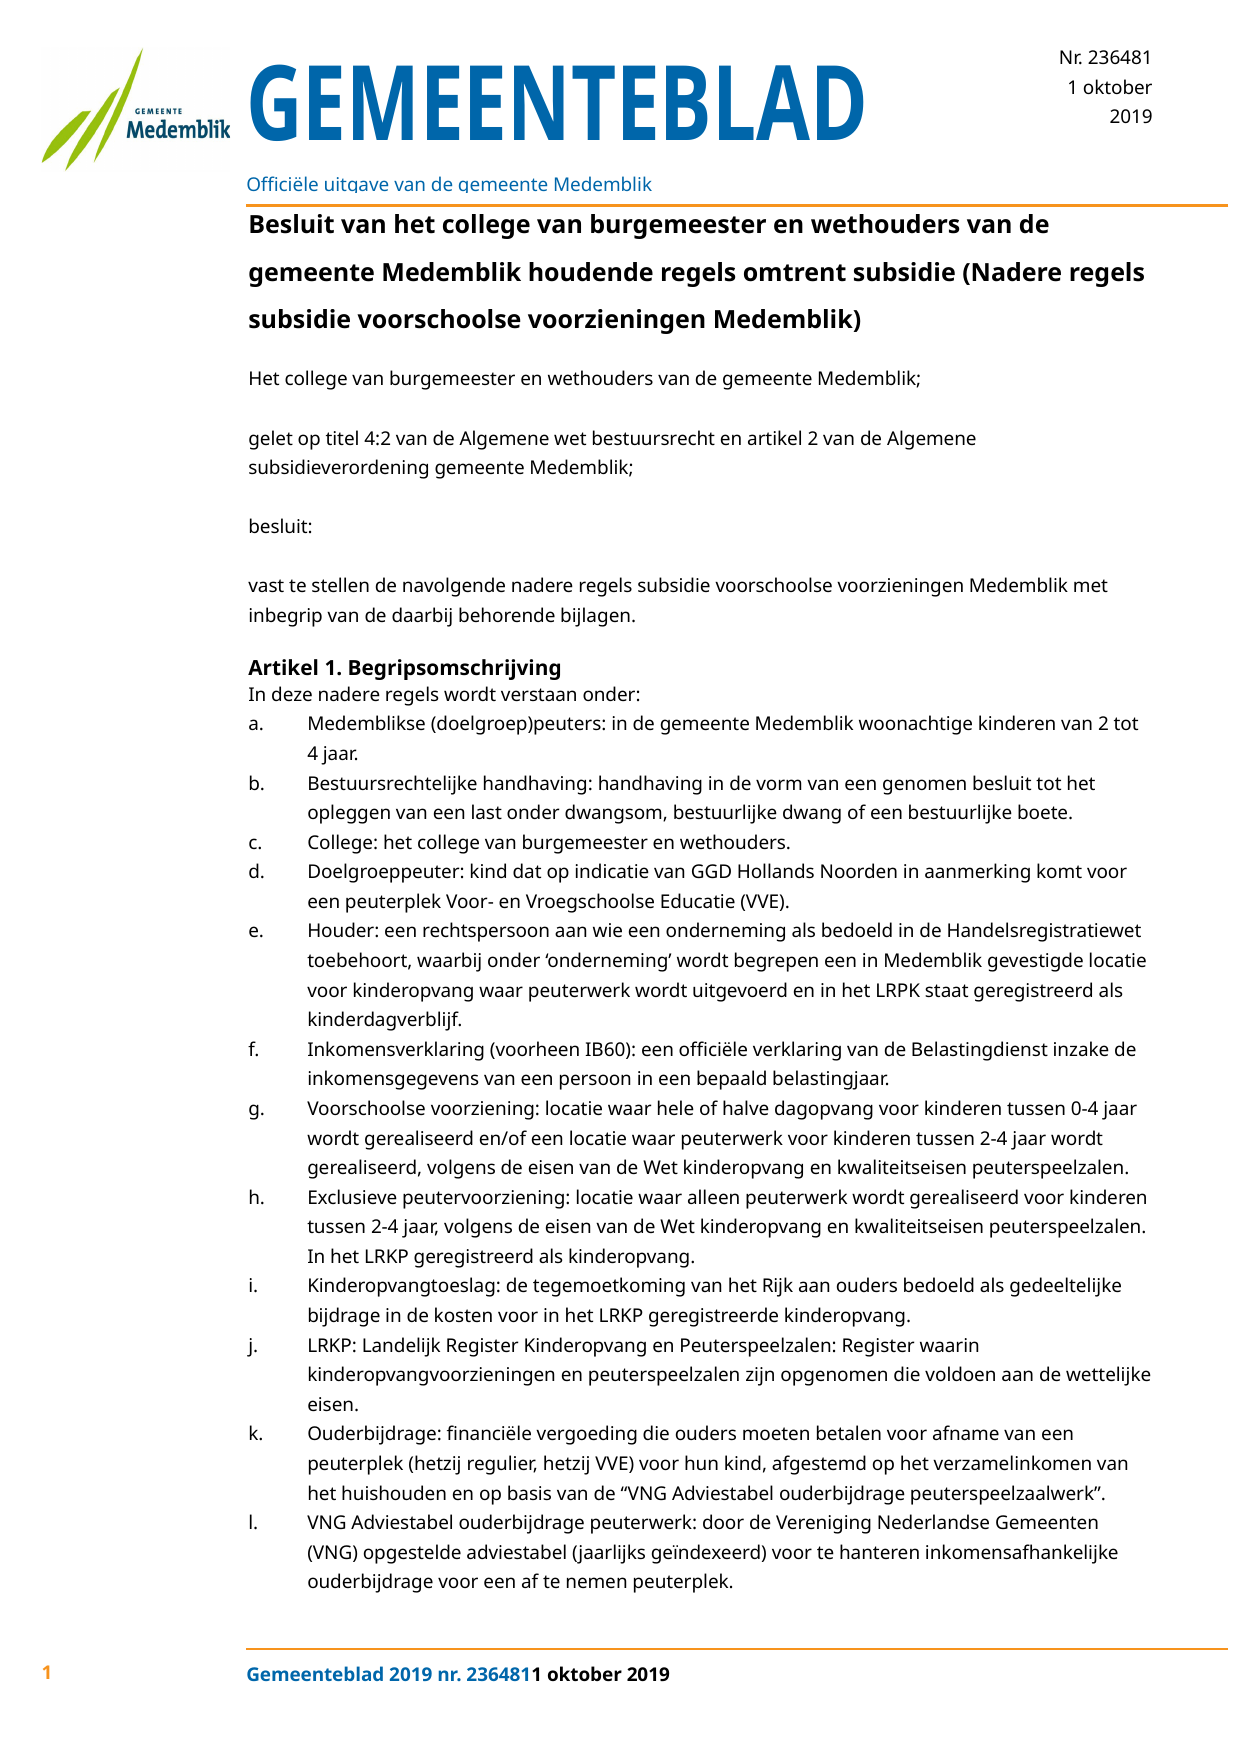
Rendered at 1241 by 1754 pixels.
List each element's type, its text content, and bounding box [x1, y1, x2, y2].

text gelet op titel 4:2 van de Algemene wet bestuursrecht en artikel 2 van de Algemene subsidieverordening gemeente Medemblik; [248, 425, 1152, 480]
list Kinderopvangtoeslag: de tegemoetkoming van het Rijk aan ouders bedoeld als gedeeltelijke bijdrage in de kosten voor in het LRKP geregistreerde kinderopvang. [248, 1273, 1152, 1328]
list College: het college van burgemeester en wethouders. [248, 829, 1152, 855]
text besluit: [248, 513, 1152, 539]
text Besluit van het college van burgemeester en wethouders van de gemeente Medemblik houdende regels omtrent subsidie (Nadere regels subsidie voorschoolse voorzieningen Medemblik) [248, 207, 1152, 336]
picture [41, 47, 231, 172]
text Artikel 1. Begripsomschrijving [248, 653, 1152, 681]
list Houder: een rechtspersoon aan wie een onderneming als bedoeld in de Handelsregistratiewet toebehoort, waarbij onder ‘onderneming’ wordt begrepen een in Medemblik gevestigde locatie voor kinderopvang waar peuterwerk wordt uitgevoerd en in het LRPK staat geregistreerd als kinderdagverblijf. [248, 918, 1152, 1032]
list Exclusieve peutervoorziening: locatie waar alleen peuterwerk wordt gerealiseerd voor kinderen tussen 2-4 jaar, volgens de eisen van de Wet kinderopvang en kwaliteitseisen peuterspeelzalen. In het LRKP geregistreerd als kinderopvang. [248, 1184, 1152, 1269]
list Medemblikse (doelgroep)peuters: in de gemeente Medemblik woonachtige kinderen van 2 tot 4 jaar. [248, 711, 1152, 766]
text Het college van burgemeester en wethouders van de gemeente Medemblik; [248, 366, 1152, 391]
list LRKP: Landelijk Register Kinderopvang en Peuterspeelzalen: Register waarin kinderopvangvoorzieningen en peuterspeelzalen zijn opgenomen die voldoen aan de wettelijke eisen. [248, 1332, 1152, 1417]
text vast te stellen de navolgende nadere regels subsidie voorschoolse voorzieningen Medemblik met inbegrip van de daarbij behorende bijlagen. [248, 573, 1152, 628]
list Bestuursrechtelijke handhaving: handhaving in de vorm van een genomen besluit tot het opleggen van een last onder dwangsom, bestuurlijke dwang of een bestuurlijke boete. [248, 770, 1152, 825]
list Ouderbijdrage: financiële vergoeding die ouders moeten betalen voor afname van een peuterplek (hetzij regulier, hetzij VVE) voor hun kind, afgestemd op het verzamelinkomen van het huishouden en op basis van de “VNG Adviestabel ouderbijdrage peuterspeelzaalwerk”. [248, 1421, 1152, 1506]
text In deze nadere regels wordt verstaan onder: [248, 681, 1152, 707]
list Voorschoolse voorziening: locatie waar hele of halve dagopvang voor kinderen tussen 0-4 jaar wordt gerealiseerd en/of een locatie waar peuterwerk voor kinderen tussen 2-4 jaar wordt gerealiseerd, volgens de eisen van de Wet kinderopvang en kwaliteitseisen peuterspeelzalen. [248, 1095, 1152, 1180]
list Inkomensverklaring (voorheen IB60): een officiële verklaring van de Belastingdienst inzake de inkomensgegevens van een persoon in een bepaald belastingjaar. [248, 1036, 1152, 1091]
list VNG Adviestabel ouderbijdrage peuterwerk: door de Vereniging Nederlandse Gemeenten (VNG) opgestelde adviestabel (jaarlijks geïndexeerd) voor te hanteren inkomensafhankelijke ouderbijdrage voor een af te nemen peuterplek. [248, 1509, 1152, 1594]
list Doelgroeppeuter: kind dat op indicatie van GGD Hollands Noorden in aanmerking komt voor een peuterplek Voor- en Vroegschoolse Educatie (VVE). [248, 858, 1152, 914]
